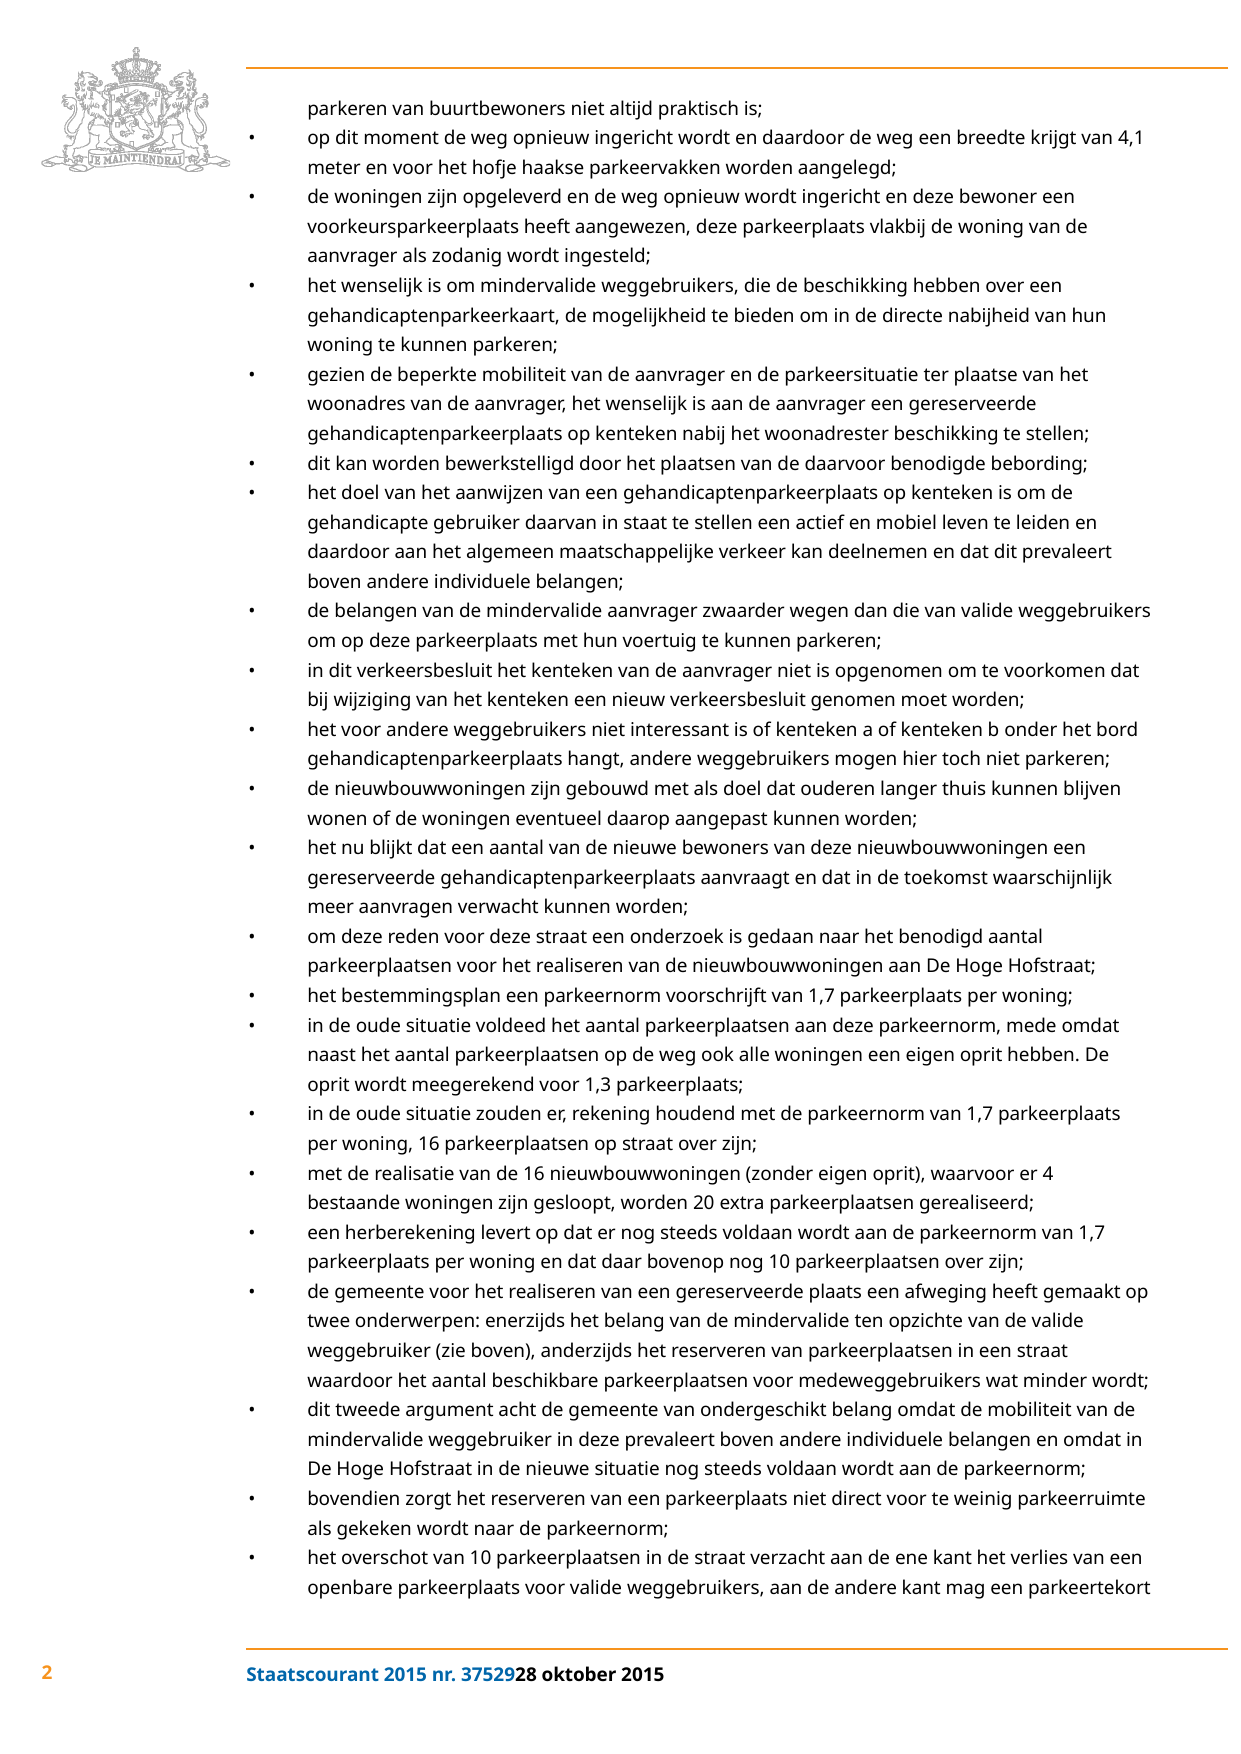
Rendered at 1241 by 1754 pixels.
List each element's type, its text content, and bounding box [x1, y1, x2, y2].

picture [41, 47, 231, 172]
list in de oude situatie voldeed het aantal parkeerplaatsen aan deze parkeernorm, mede omdat naast het aantal parkeerplaatsen op de weg ook alle woningen een eigen oprit hebben. De oprit wordt meegerekend voor 1,3 parkeerplaats; [248, 1012, 1152, 1097]
list in de oude situatie zouden er, rekening houdend met de parkeernorm van 1,7 parkeerplaats per woning, 16 parkeerplaatsen op straat over zijn; [248, 1101, 1152, 1156]
list bovendien zorgt het reserveren van een parkeerplaats niet direct voor te weinig parkeerruimte als gekeken wordt naar de parkeernorm; [248, 1485, 1152, 1541]
list de gemeente voor het realiseren van een gereserveerde plaats een afweging heeft gemaakt op twee onderwerpen: enerzijds het belang van de mindervalide ten opzichte van de valide weggebruiker (zie boven), anderzijds het reserveren van parkeerplaatsen in een straat waardoor het aantal beschikbare parkeerplaatsen voor medeweggebruikers wat minder wordt; [248, 1278, 1152, 1393]
list het doel van het aanwijzen van een gehandicaptenparkeerplaats op kenteken is om de gehandicapte gebruiker daarvan in staat te stellen een actief en mobiel leven te leiden en daardoor aan het algemeen maatschappelijke verkeer kan deelnemen en dat dit prevaleert boven andere individuele belangen; [248, 479, 1152, 594]
list de woningen zijn opgeleverd en de weg opnieuw wordt ingericht en deze bewoner een voorkeursparkeerplaats heeft aangewezen, deze parkeerplaats vlakbij de woning van de aanvrager als zodanig wordt ingesteld; [248, 183, 1152, 268]
list de nieuwbouwwoningen zijn gebouwd met als doel dat ouderen langer thuis kunnen blijven wonen of de woningen eventueel daarop aangepast kunnen worden; [248, 775, 1152, 831]
list het nu blijkt dat een aantal van de nieuwe bewoners van deze nieuwbouwwoningen een gereserveerde gehandicaptenparkeerplaats aanvraagt en dat in de toekomst waarschijnlijk meer aanvragen verwacht kunnen worden; [248, 834, 1152, 919]
list op dit moment de weg opnieuw ingericht wordt en daardoor de weg een breedte krijgt van 4,1 meter en voor het hofje haakse parkeervakken worden aangelegd; [248, 124, 1152, 180]
list gezien de beperkte mobiliteit van de aanvrager en de parkeersituatie ter plaatse van het woonadres van de aanvrager, het wenselijk is aan de aanvrager een gereserveerde gehandicaptenparkeerplaats op kenteken nabij het woonadrester beschikking te stellen; [248, 361, 1152, 446]
list een herberekening levert op dat er nog steeds voldaan wordt aan de parkeernorm van 1,7 parkeerplaats per woning en dat daar bovenop nog 10 parkeerplaatsen over zijn; [248, 1219, 1152, 1274]
list het wenselijk is om mindervalide weggebruikers, die de beschikking hebben over een gehandicaptenparkeerkaart, de mogelijkheid te bieden om in de directe nabijheid van hun woning te kunnen parkeren; [248, 272, 1152, 357]
list dit kan worden bewerkstelligd door het plaatsen van de daarvoor benodigde bebording; [248, 450, 1152, 476]
list parkeren van buurtbewoners niet altijd praktisch is; [248, 95, 1152, 121]
list om deze reden voor deze straat een onderzoek is gedaan naar het benodigd aantal parkeerplaatsen voor het realiseren van de nieuwbouwwoningen aan De Hoge Hofstraat; [248, 923, 1152, 978]
list het bestemmingsplan een parkeernorm voorschrijft van 1,7 parkeerplaats per woning; [248, 982, 1152, 1008]
list in dit verkeersbesluit het kenteken van de aanvrager niet is opgenomen om te voorkomen dat bij wijziging van het kenteken een nieuw verkeersbesluit genomen moet worden; [248, 657, 1152, 712]
list met de realisatie van de 16 nieuwbouwwoningen (zonder eigen oprit), waarvoor er 4 bestaande woningen zijn gesloopt, worden 20 extra parkeerplaatsen gerealiseerd; [248, 1160, 1152, 1215]
list het overschot van 10 parkeerplaatsen in de straat verzacht aan de ene kant het verlies van een openbare parkeerplaats voor valide weggebruikers, aan de andere kant mag een parkeertekort [248, 1544, 1152, 1600]
list de belangen van de mindervalide aanvrager zwaarder wegen dan die van valide weggebruikers om op deze parkeerplaats met hun voertuig te kunnen parkeren; [248, 598, 1152, 653]
list dit tweede argument acht de gemeente van ondergeschikt belang omdat de mobiliteit van de mindervalide weggebruiker in deze prevaleert boven andere individuele belangen en omdat in De Hoge Hofstraat in de nieuwe situatie nog steeds voldaan wordt aan de parkeernorm; [248, 1396, 1152, 1481]
list het voor andere weggebruikers niet interessant is of kenteken a of kenteken b onder het bord gehandicaptenparkeerplaats hangt, andere weggebruikers mogen hier toch niet parkeren; [248, 716, 1152, 771]
